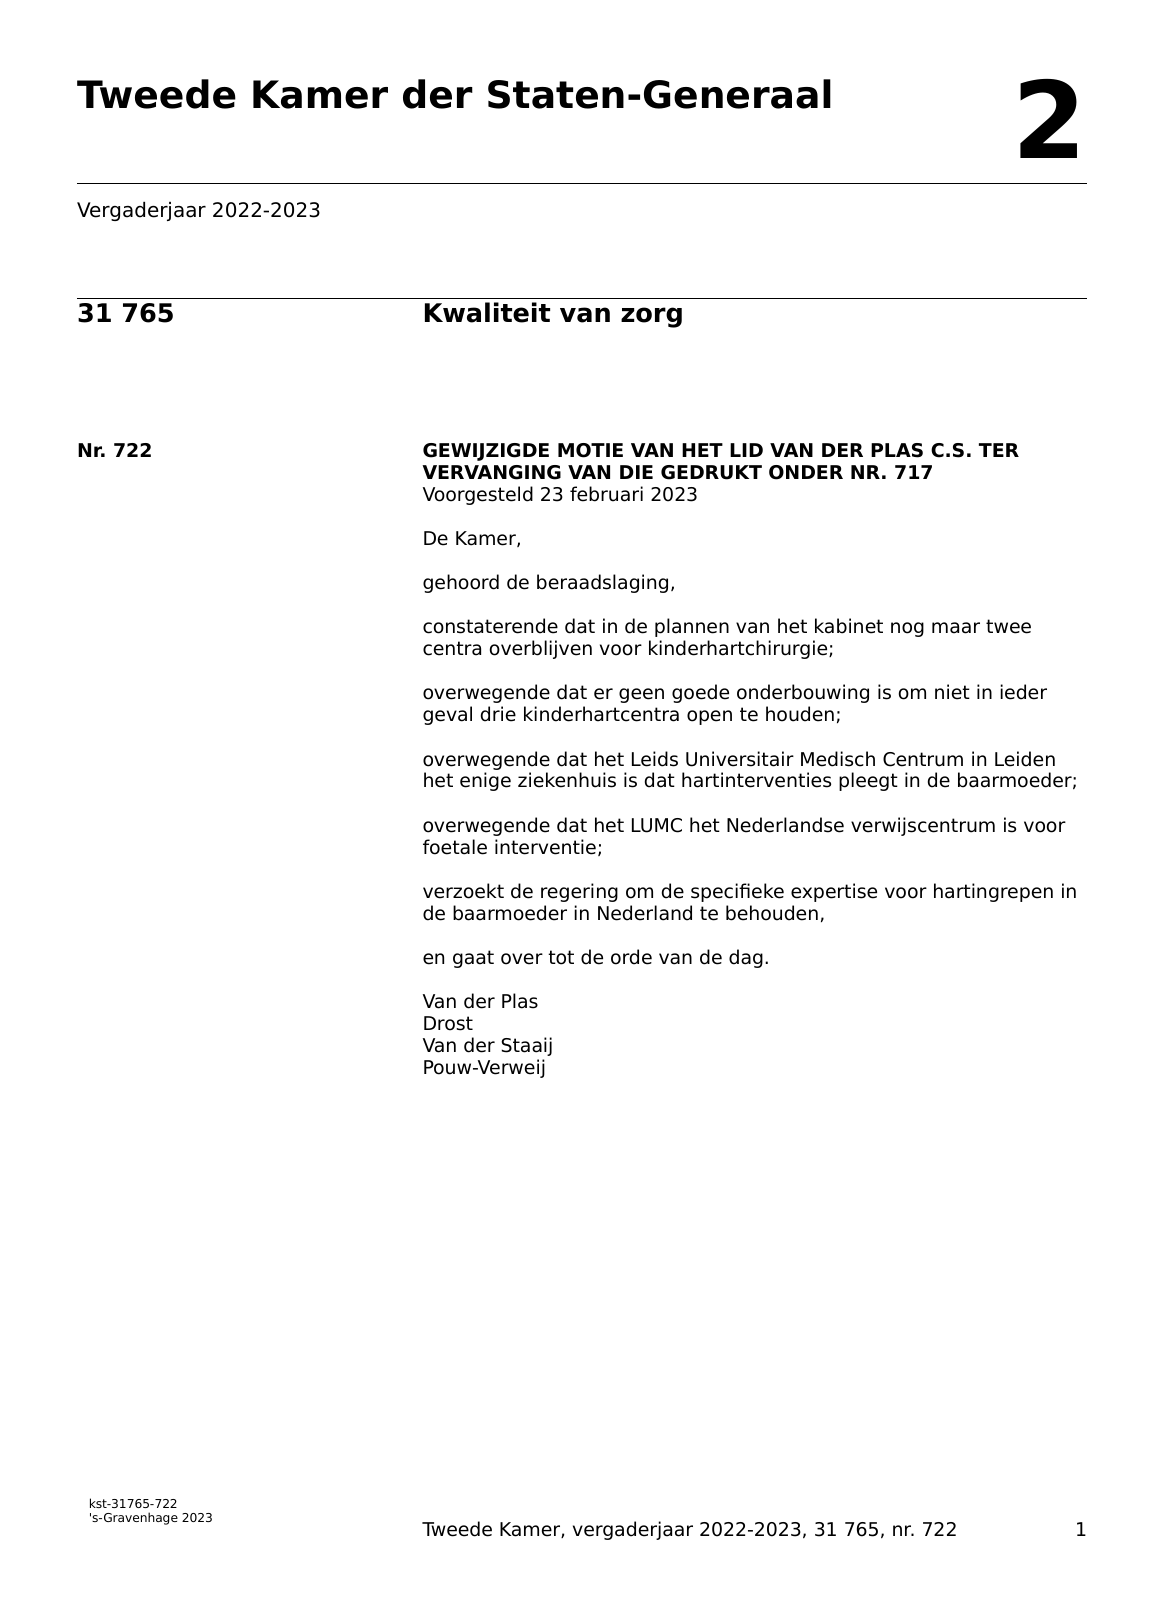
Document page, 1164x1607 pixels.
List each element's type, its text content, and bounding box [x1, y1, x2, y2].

text verzoekt de regering om de specifieke expertise voor hartingrepen in de baarmoeder in Nederland te behouden, [422, 881, 1087, 925]
text en gaat over tot de orde van de dag. [422, 947, 1087, 969]
table_header Tweede Kamer der Staten-Generaal [77, 59, 886, 183]
table_header 2 [886, 59, 1087, 183]
text Van der Staaij [422, 1035, 1087, 1057]
text overwegende dat het Leids Universitair Medisch Centrum in Leiden het enige ziekenhuis is dat hartinterventies pleegt in de baarmoeder; [422, 748, 1087, 792]
text Pouw-Verweij [422, 1057, 1087, 1079]
text De Kamer, [422, 528, 1087, 550]
text overwegende dat het LUMC het Nederlandse verwijscentrum is voor foetale interventie; [422, 814, 1087, 858]
subtitle Nr. 722 GEWIJZIGDE MOTIE VAN HET LID VAN DER PLAS C.S. TER VERVANGING VAN DIE GEDRUKT ONDER NR. 717 [77, 440, 1087, 484]
table_cell Vergaderjaar 2022-2023 [77, 184, 1087, 298]
text 's-Gravenhage 2023 [88, 1511, 323, 1525]
text Voorgesteld 23 februari 2023 [422, 484, 1087, 506]
text Drost [422, 1013, 1087, 1035]
text gehoord de beraadslaging, [422, 572, 1087, 594]
text constaterende dat in de plannen van het kabinet nog maar twee centra overblijven voor kinderhartchirurgie; [422, 616, 1087, 660]
text overwegende dat er geen goede onderbouwing is om niet in ieder geval drie kinderhartcentra open te houden; [422, 682, 1087, 726]
text kst-31765-722 [88, 1497, 323, 1511]
subtitle 31 765 Kwaliteit van zorg [77, 299, 1087, 329]
text Van der Plas [422, 991, 1087, 1013]
